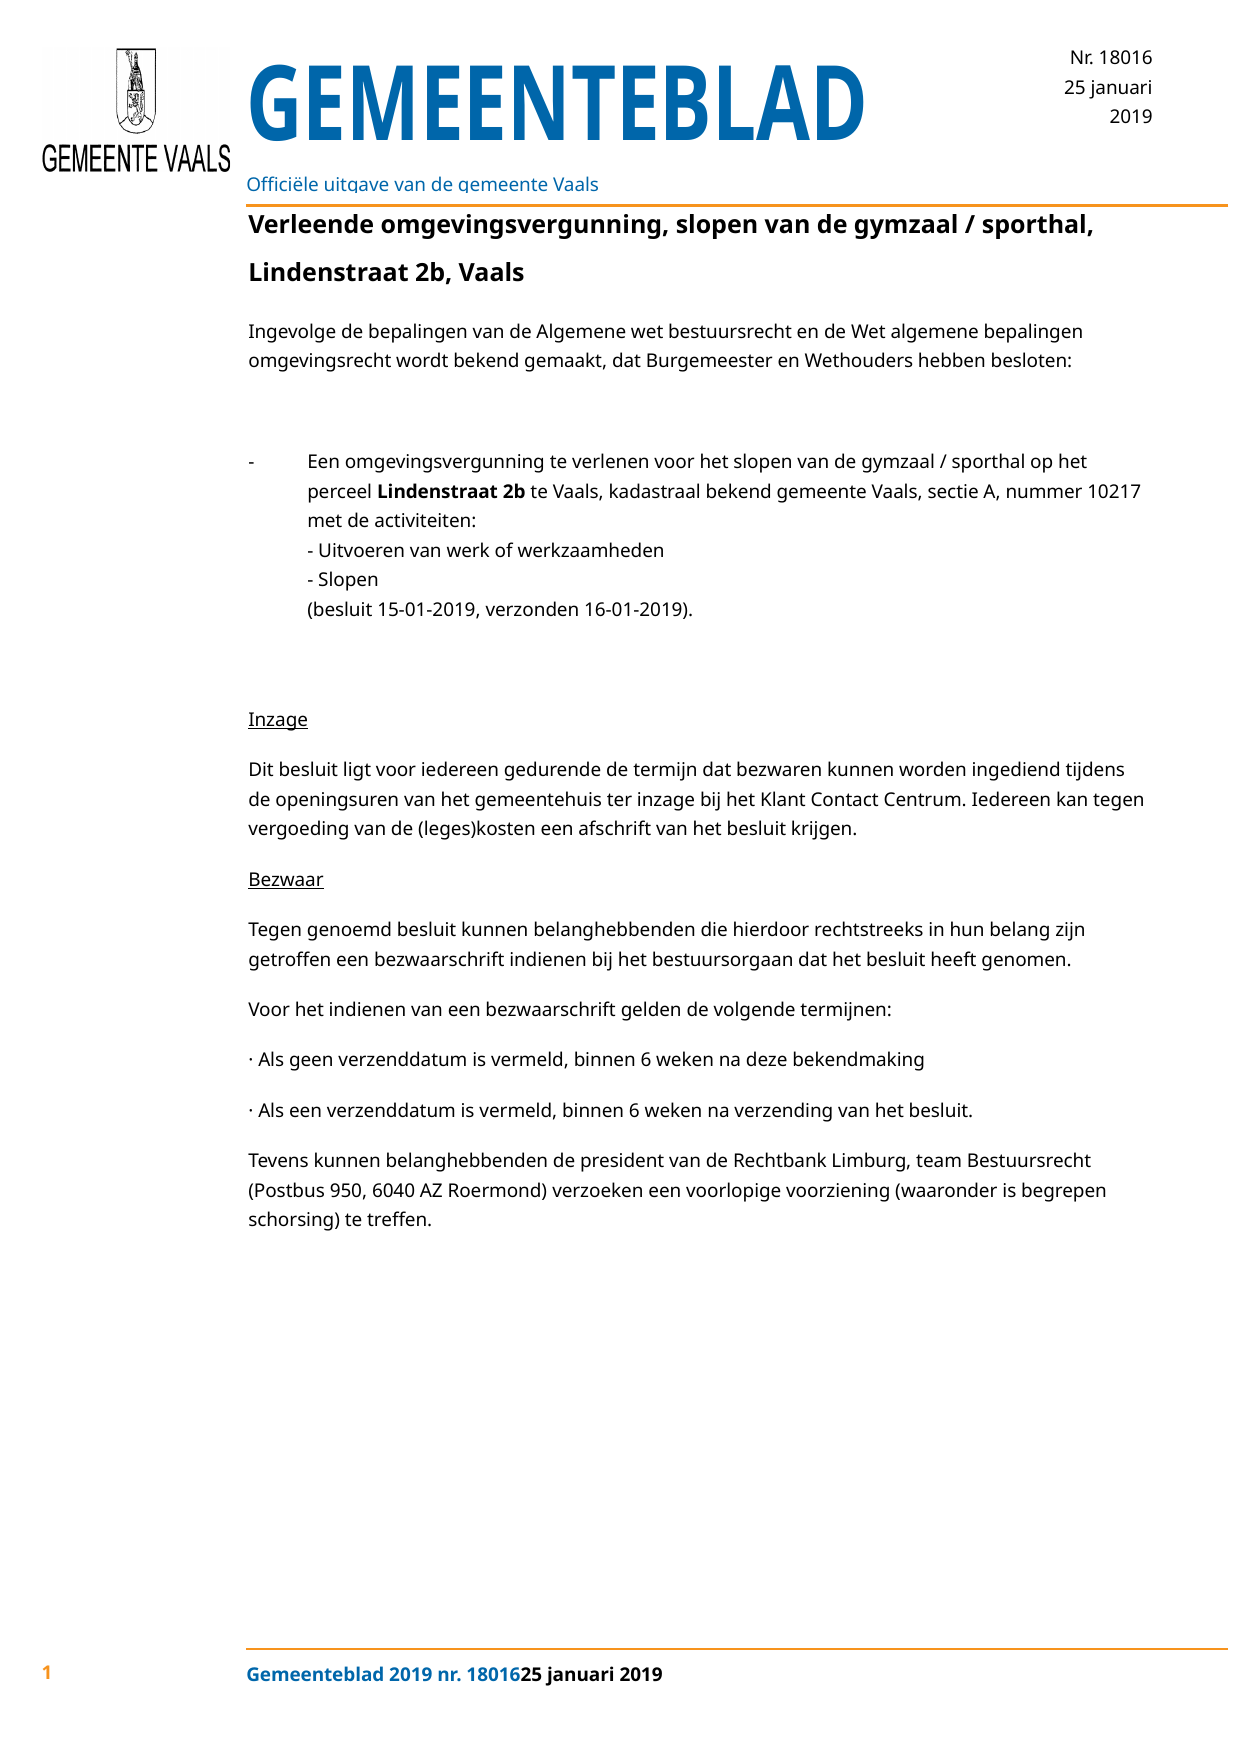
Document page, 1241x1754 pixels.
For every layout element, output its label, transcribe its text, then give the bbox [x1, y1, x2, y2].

text Tegen genoemd besluit kunnen belanghebbenden die hierdoor rechtstreeks in hun belang zijn getroffen een bezwaarschrift indienen bij het bestuursorgaan dat het besluit heeft genomen. [248, 916, 1152, 972]
text · Als een verzenddatum is vermeld, binnen 6 weken na verzending van het besluit. [248, 1097, 1152, 1123]
text Tevens kunnen belanghebbenden de president van de Rechtbank Limburg, team Bestuursrecht (Postbus 950, 6040 AZ Roermond) verzoeken een voorlopige voorziening (waaronder is begrepen schorsing) te treffen. [248, 1147, 1152, 1232]
text Ingevolge de bepalingen van de Algemene wet bestuursrecht en de Wet algemene bepalingen omgevingsrecht wordt bekend gemaakt, dat Burgemeester en Wethouders hebben besloten: [248, 318, 1152, 373]
picture [41, 47, 231, 172]
text Voor het indienen van een bezwaarschrift gelden de volgende termijnen: [248, 996, 1152, 1022]
list Een omgevingsvergunning te verlenen voor het slopen van de gymzaal / sporthal op het perceel Lindenstraat 2b te Vaals, kadastraal bekend gemeente Vaals, sectie A, nummer 10217 met de activiteiten: [248, 448, 1152, 533]
text Bezwaar [248, 866, 1152, 892]
text Inzage [248, 706, 1152, 732]
text Verleende omgevingsvergunning, slopen van de gymzaal / sporthal, Lindenstraat 2b, Vaals [248, 207, 1152, 288]
text Dit besluit ligt voor iedereen gedurende de termijn dat bezwaren kunnen worden ingediend tijdens de openingsuren van het gemeentehuis ter inzage bij het Klant Contact Centrum. Iedereen kan tegen vergoeding van de (leges)kosten een afschrift van het besluit krijgen. [248, 756, 1152, 841]
list - Slopen [248, 567, 1152, 592]
list - Uitvoeren van werk of werkzaamheden [248, 537, 1152, 563]
text · Als geen verzenddatum is vermeld, binnen 6 weken na deze bekendmaking [248, 1047, 1152, 1072]
list (besluit 15-01-2019, verzonden 16-01-2019). [248, 596, 1152, 622]
